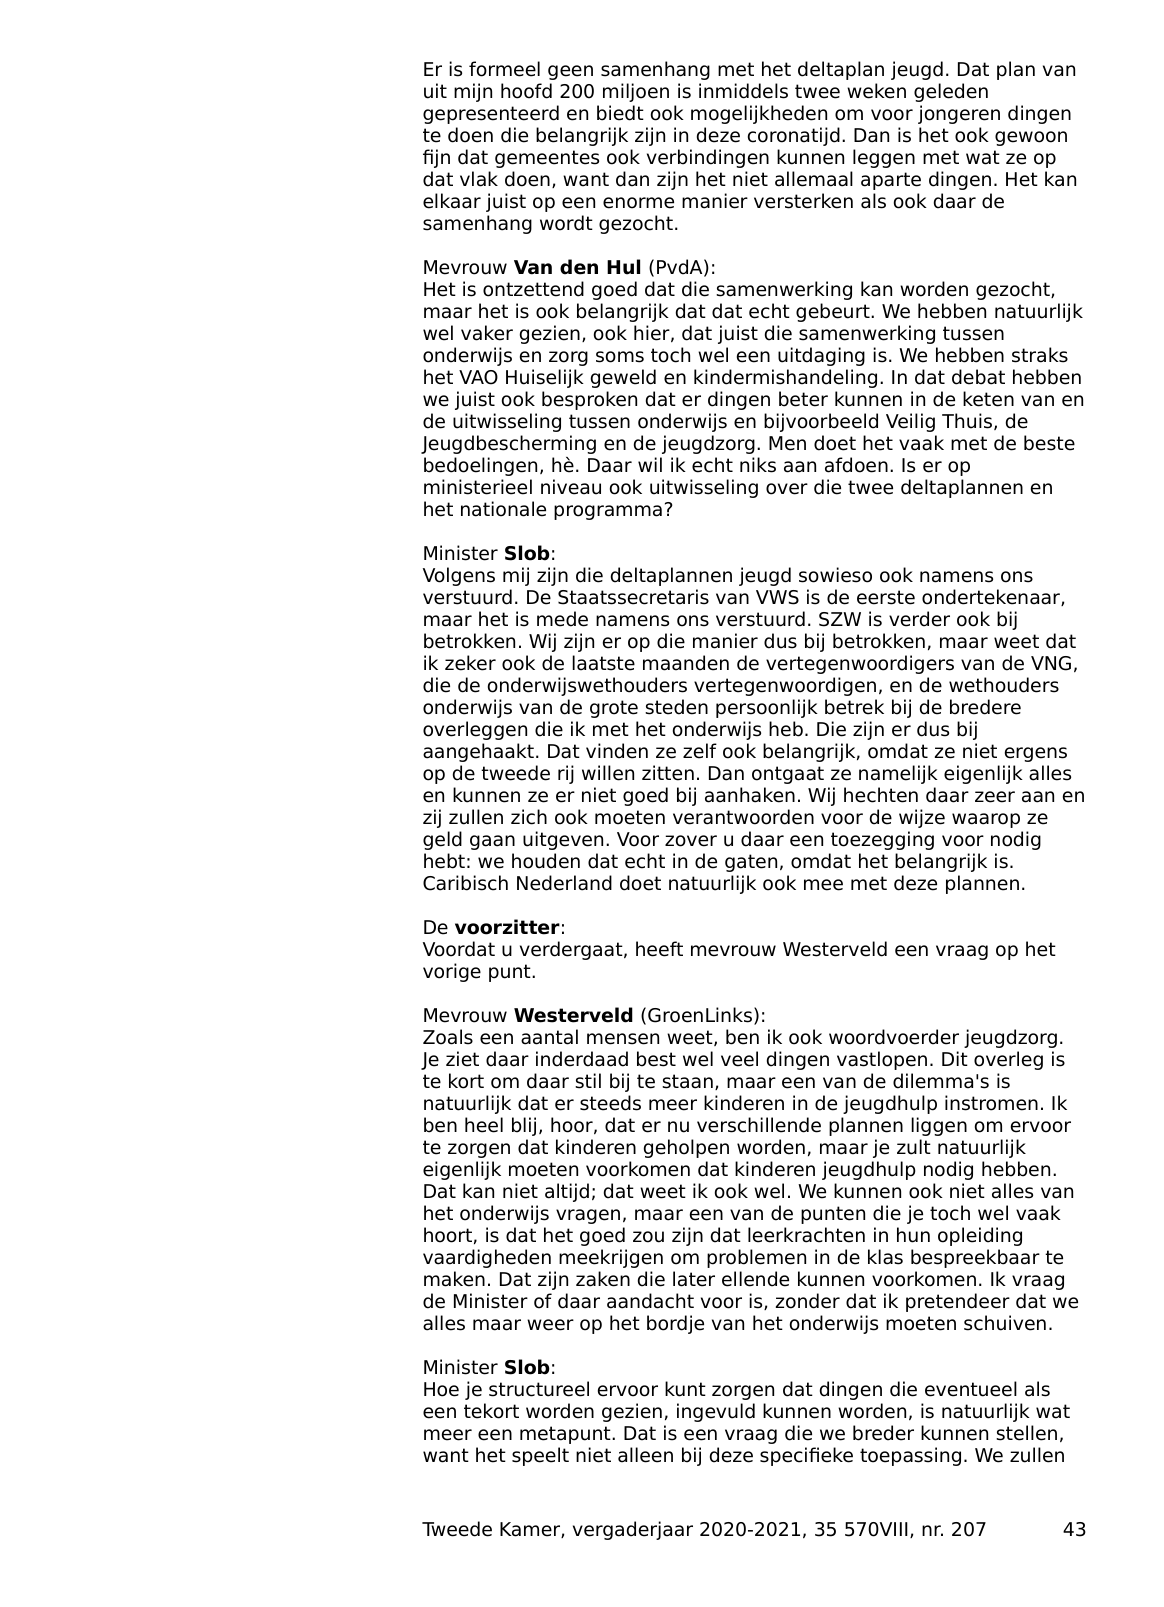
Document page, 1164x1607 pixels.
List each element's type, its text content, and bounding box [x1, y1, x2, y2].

text Caribisch Nederland doet natuurlijk ook mee met deze plannen. [422, 873, 1087, 895]
text Hoe je structureel ervoor kunt zorgen dat dingen die eventueel als een tekort worden gezien, ingevuld kunnen worden, is natuurlijk wat meer een metapunt. Dat is een vraag die we breder kunnen stellen, want het speelt niet alleen bij deze specifieke toepassing. We zullen [422, 1379, 1087, 1467]
text Er is formeel geen samenhang met het deltaplan jeugd. Dat plan van uit mijn hoofd 200 miljoen is inmiddels twee weken geleden gepresenteerd en biedt ook mogelijkheden om voor jongeren dingen te doen die belangrijk zijn in deze coronatijd. Dan is het ook gewoon fijn dat gemeentes ook verbindingen kunnen leggen met wat ze op dat vlak doen, want dan zijn het niet allemaal aparte dingen. Het kan elkaar juist op een enorme manier versterken als ook daar de samenhang wordt gezocht. [422, 59, 1087, 235]
text Zoals een aantal mensen weet, ben ik ook woordvoerder jeugdzorg. Je ziet daar inderdaad best wel veel dingen vastlopen. Dit overleg is te kort om daar stil bij te staan, maar een van de dilemma's is natuurlijk dat er steeds meer kinderen in de jeugdhulp instromen. Ik ben heel blij, hoor, dat er nu verschillende plannen liggen om ervoor te zorgen dat kinderen geholpen worden, maar je zult natuurlijk eigenlijk moeten voorkomen dat kinderen jeugdhulp nodig hebben. Dat kan niet altijd; dat weet ik ook wel. We kunnen ook niet alles van het onderwijs vragen, maar een van de punten die je toch wel vaak hoort, is dat het goed zou zijn dat leerkrachten in hun opleiding vaardigheden meekrijgen om problemen in de klas bespreekbaar te maken. Dat zijn zaken die later ellende kunnen voorkomen. Ik vraag de Minister of daar aandacht voor is, zonder dat ik pretendeer dat we alles maar weer op het bordje van het onderwijs moeten schuiven. [422, 1027, 1087, 1335]
text Mevrouw Westerveld (GroenLinks): [422, 1005, 1087, 1027]
text Minister Slob: [422, 543, 1087, 565]
text Mevrouw Van den Hul (PvdA): [422, 257, 1087, 279]
text De voorzitter: [422, 917, 1087, 939]
text Het is ontzettend goed dat die samenwerking kan worden gezocht, maar het is ook belangrijk dat dat echt gebeurt. We hebben natuurlijk wel vaker gezien, ook hier, dat juist die samenwerking tussen onderwijs en zorg soms toch wel een uitdaging is. We hebben straks het VAO Huiselijk geweld en kindermishandeling. In dat debat hebben we juist ook besproken dat er dingen beter kunnen in de keten van en de uitwisseling tussen onderwijs en bijvoorbeeld Veilig Thuis, de Jeugdbescherming en de jeugdzorg. Men doet het vaak met de beste bedoelingen, hè. Daar wil ik echt niks aan afdoen. Is er op ministerieel niveau ook uitwisseling over die twee deltaplannen en het nationale programma? [422, 279, 1087, 521]
text Voordat u verdergaat, heeft mevrouw Westerveld een vraag op het vorige punt. [422, 939, 1087, 983]
text Minister Slob: [422, 1357, 1087, 1379]
text Volgens mij zijn die deltaplannen jeugd sowieso ook namens ons verstuurd. De Staatssecretaris van VWS is de eerste ondertekenaar, maar het is mede namens ons verstuurd. SZW is verder ook bij betrokken. Wij zijn er op die manier dus bij betrokken, maar weet dat ik zeker ook de laatste maanden de vertegenwoordigers van de VNG, die de onderwijswethouders vertegenwoordigen, en de wethouders onderwijs van de grote steden persoonlijk betrek bij de bredere overleggen die ik met het onderwijs heb. Die zijn er dus bij aangehaakt. Dat vinden ze zelf ook belangrijk, omdat ze niet ergens op de tweede rij willen zitten. Dan ontgaat ze namelijk eigenlijk alles en kunnen ze er niet goed bij aanhaken. Wij hechten daar zeer aan en zij zullen zich ook moeten verantwoorden voor de wijze waarop ze geld gaan uitgeven. Voor zover u daar een toezegging voor nodig hebt: we houden dat echt in de gaten, omdat het belangrijk is. [422, 565, 1087, 873]
